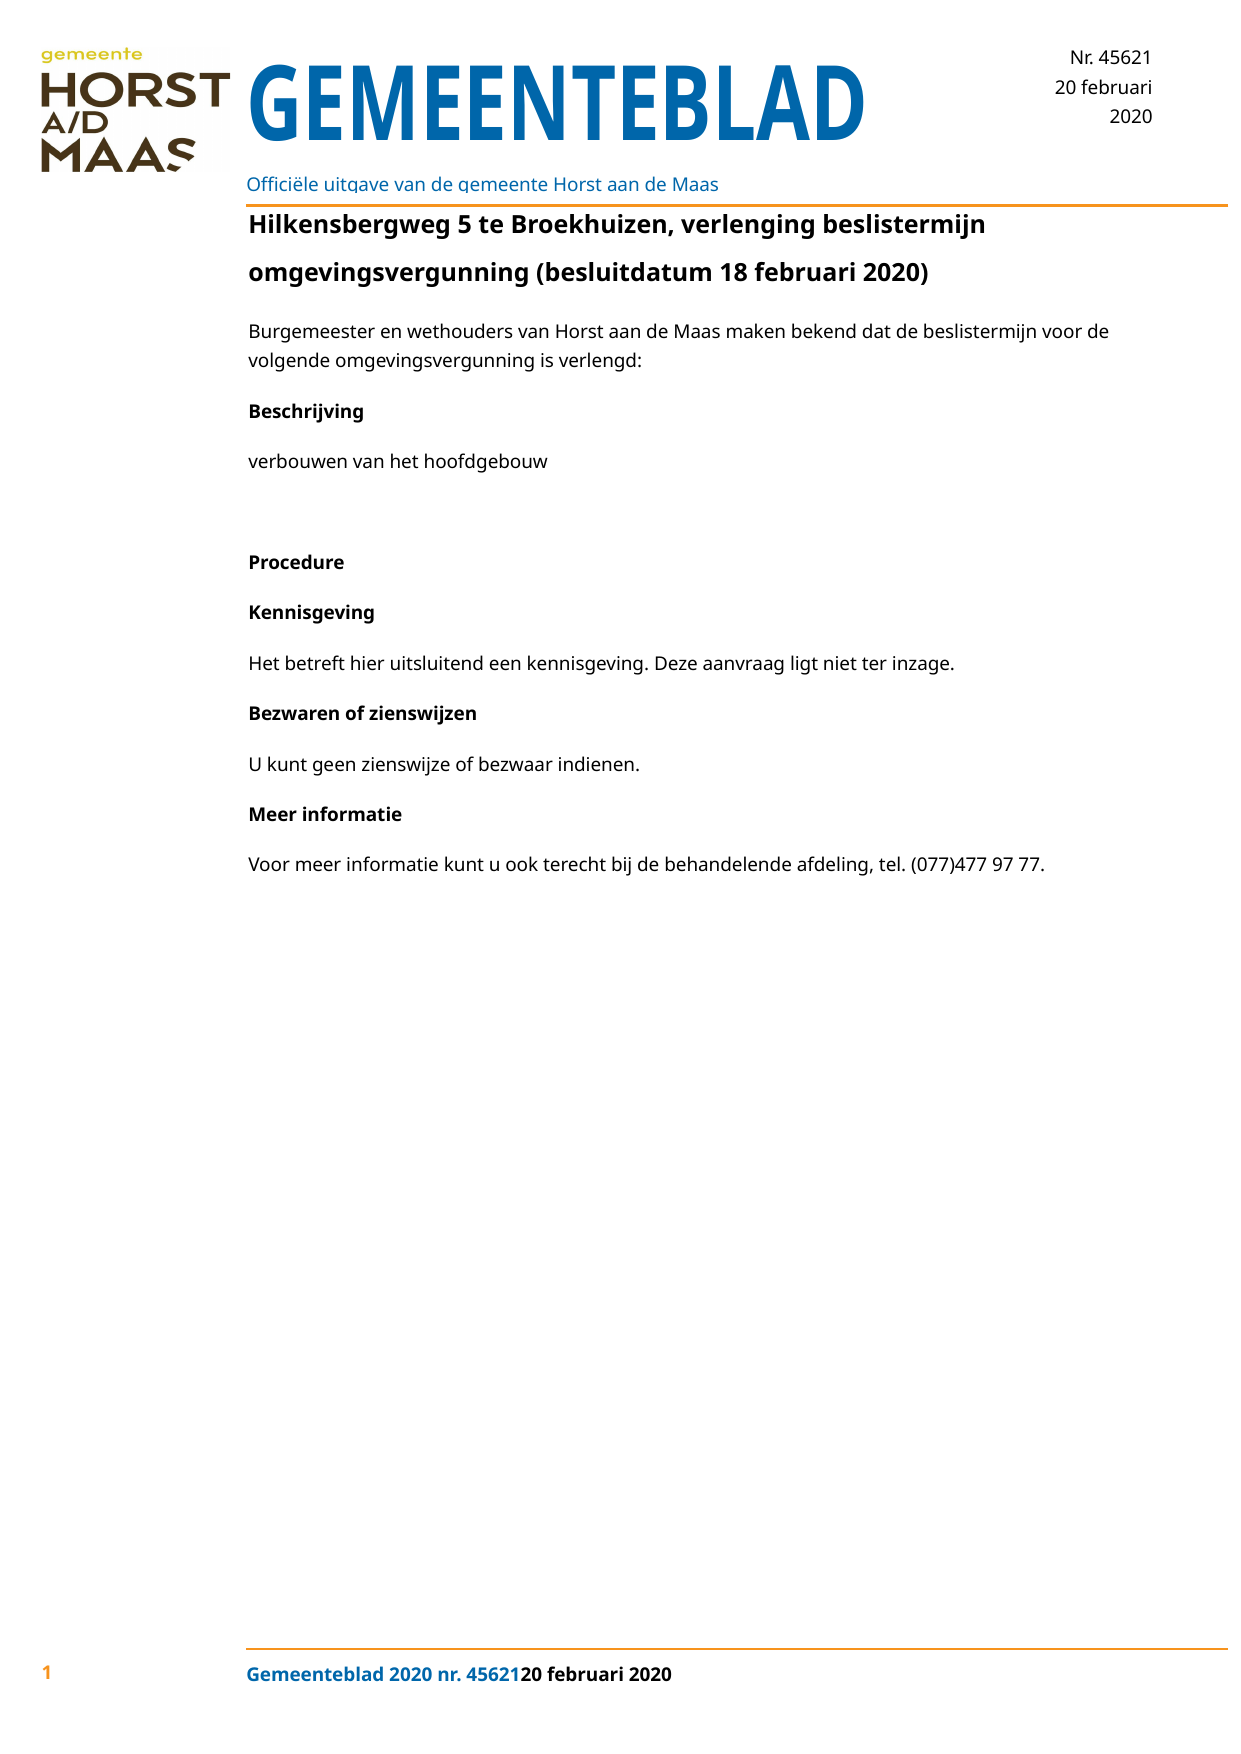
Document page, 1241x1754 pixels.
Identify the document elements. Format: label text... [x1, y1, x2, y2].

text Procedure [248, 549, 1152, 575]
text Burgemeester en wethouders van Horst aan de Maas maken bekend dat de beslistermijn voor de volgende omgevingsvergunning is verlengd: [248, 318, 1152, 373]
text Meer informatie [248, 801, 1152, 827]
text verbouwen van het hoofdgebouw [248, 448, 1152, 474]
text Beschrijving [248, 398, 1152, 424]
text Voor meer informatie kunt u ook terecht bij de behandelende afdeling, tel. (077)477 97 77. [248, 852, 1152, 877]
text Kennisgeving [248, 599, 1152, 625]
picture [41, 47, 231, 172]
text U kunt geen zienswijze of bezwaar indienen. [248, 751, 1152, 777]
text Hilkensbergweg 5 te Broekhuizen, verlenging beslistermijn omgevingsvergunning (besluitdatum 18 februari 2020) [248, 207, 1152, 288]
text Het betreft hier uitsluitend een kennisgeving. Deze aanvraag ligt niet ter inzage. [248, 650, 1152, 676]
text Bezwaren of zienswijzen [248, 700, 1152, 726]
